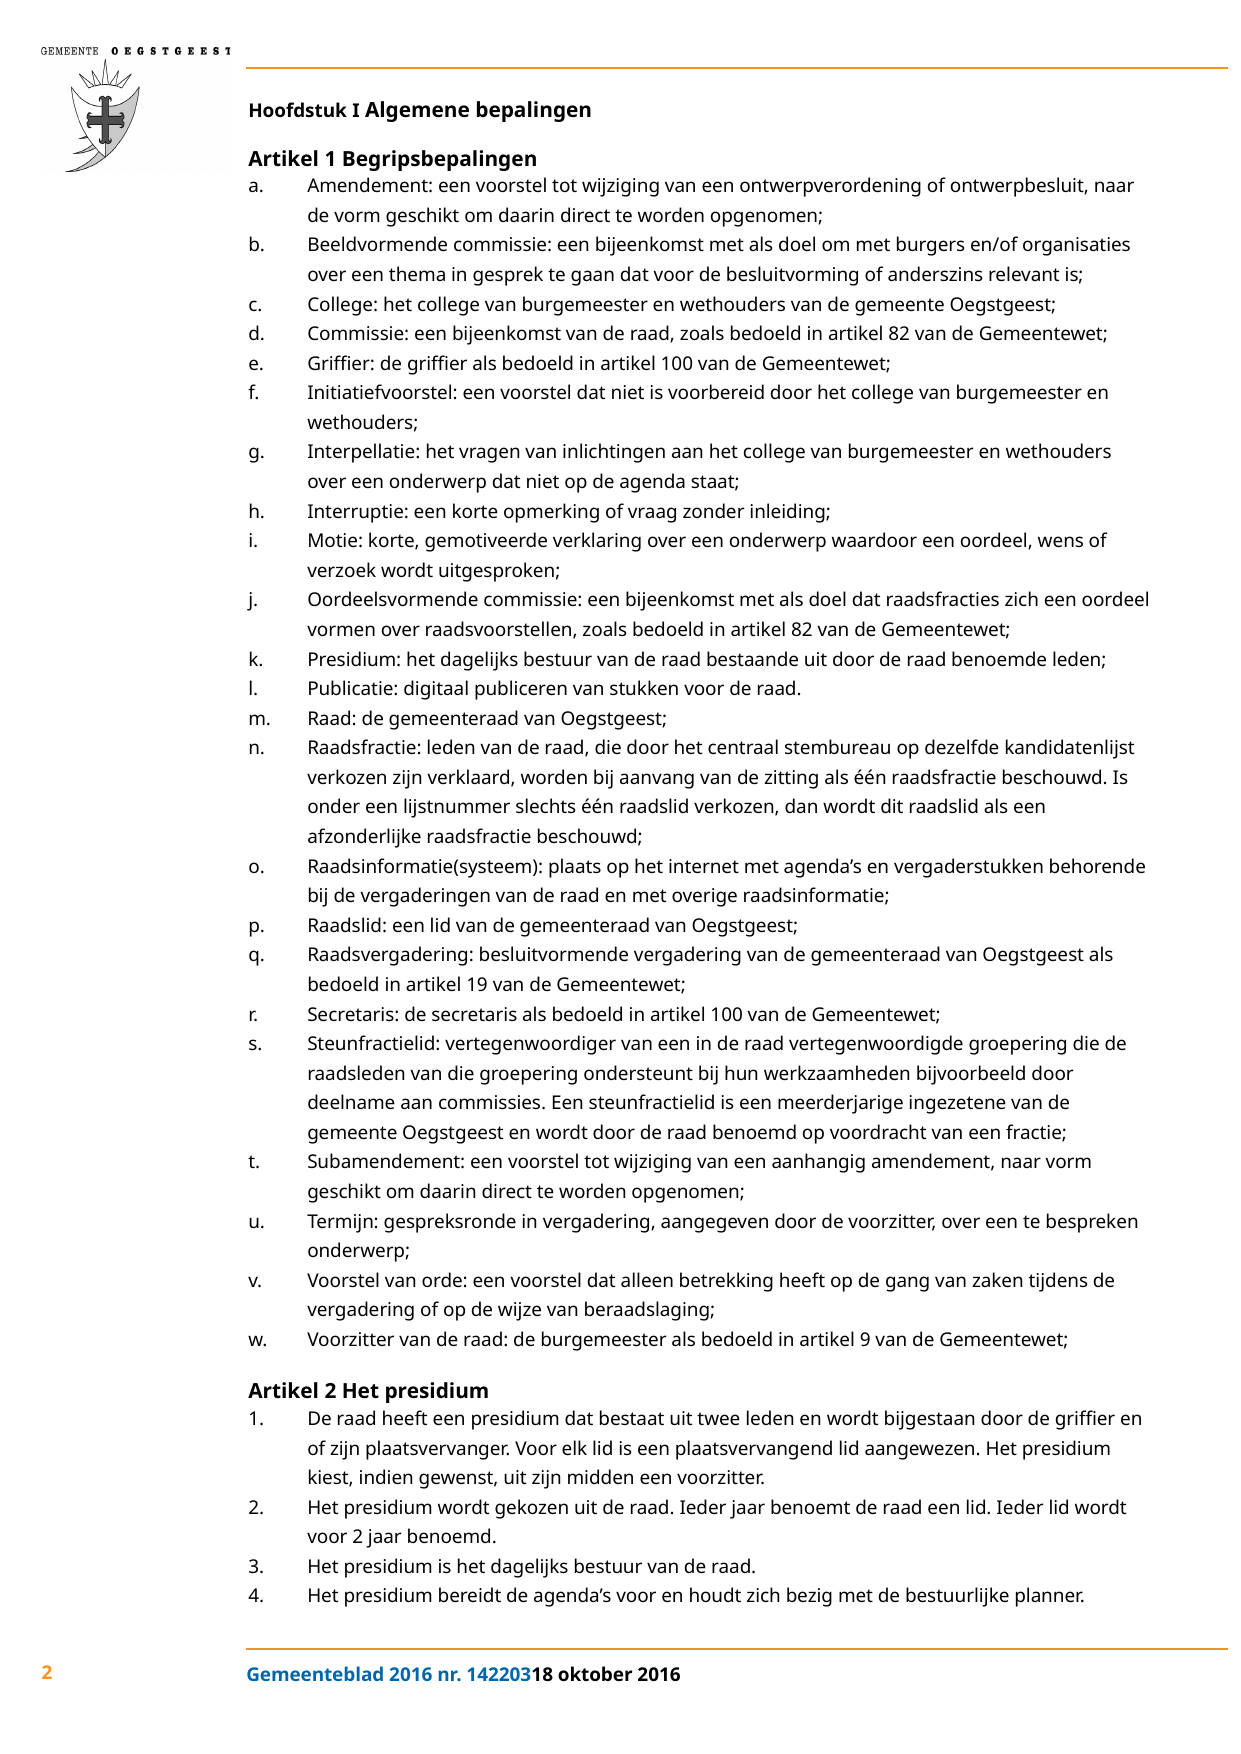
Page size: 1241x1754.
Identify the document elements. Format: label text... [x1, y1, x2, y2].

list Raadsinformatie(systeem): plaats op het internet met agenda’s en vergaderstukken behorende bij de vergaderingen van de raad en met overige raadsinformatie; [248, 853, 1152, 908]
list Presidium: het dagelijks bestuur van de raad bestaande uit door de raad benoemde leden; [248, 646, 1152, 672]
list Initiatiefvoorstel: een voorstel dat niet is voorbereid door het college van burgemeester en wethouders; [248, 379, 1152, 435]
list Steunfractielid: vertegenwoordiger van een in de raad vertegenwoordigde groepering die de raadsleden van die groepering ondersteunt bij hun werkzaamheden bijvoorbeeld door deelname aan commissies. Een steunfractielid is een meerderjarige ingezetene van de gemeente Oegstgeest en wordt door de raad benoemd op voordracht van een fractie; [248, 1030, 1152, 1145]
list Amendement: een voorstel tot wijziging van een ontwerpverordening of ontwerpbesluit, naar de vorm geschikt om daarin direct te worden opgenomen; [248, 172, 1152, 228]
list Voorzitter van de raad: de burgemeester als bedoeld in artikel 9 van de Gemeentewet; [248, 1326, 1152, 1352]
list Beeldvormende commissie: een bijeenkomst met als doel om met burgers en/of organisaties over een thema in gesprek te gaan dat voor de besluitvorming of anderszins relevant is; [248, 232, 1152, 287]
list Subamendement: een voorstel tot wijziging van een aanhangig amendement, naar vorm geschikt om daarin direct te worden opgenomen; [248, 1149, 1152, 1204]
list Publicatie: digitaal publiceren van stukken voor de raad. [248, 675, 1152, 701]
list Raad: de gemeenteraad van Oegstgeest; [248, 705, 1152, 731]
list College: het college van burgemeester en wethouders van de gemeente Oegstgeest; [248, 291, 1152, 317]
text Artikel 2 Het presidium [248, 1377, 1152, 1405]
list Motie: korte, gemotiveerde verklaring over een onderwerp waardoor een oordeel, wens of verzoek wordt uitgesproken; [248, 527, 1152, 583]
list Oordeelsvormende commissie: een bijeenkomst met als doel dat raadsfracties zich een oordeel vormen over raadsvoorstellen, zoals bedoeld in artikel 82 van de Gemeentewet; [248, 587, 1152, 642]
list Secretaris: de secretaris als bedoeld in artikel 100 van de Gemeentewet; [248, 1001, 1152, 1027]
picture [41, 47, 231, 172]
text Artikel 1 Begripsbepalingen [248, 144, 1152, 172]
list Raadsfractie: leden van de raad, die door het centraal stembureau op dezelfde kandidatenlijst verkozen zijn verklaard, worden bij aanvang van de zitting als één raadsfractie beschouwd. Is onder een lijstnummer slechts één raadslid verkozen, dan wordt dit raadslid als een afzonderlijke raadsfractie beschouwd; [248, 734, 1152, 849]
list Voorstel van orde: een voorstel dat alleen betrekking heeft op de gang van zaken tijdens de vergadering of op de wijze van beraadslaging; [248, 1267, 1152, 1322]
list Het presidium bereidt de agenda’s voor en houdt zich bezig met de bestuurlijke planner. [248, 1583, 1152, 1608]
list Raadslid: een lid van de gemeenteraad van Oegstgeest; [248, 912, 1152, 938]
list Commissie: een bijeenkomst van de raad, zoals bedoeld in artikel 82 van de Gemeentewet; [248, 320, 1152, 346]
list De raad heeft een presidium dat bestaat uit twee leden en wordt bijgestaan door de griffier en of zijn plaatsvervanger. Voor elk lid is een plaatsvervangend lid aangewezen. Het presidium kiest, indien gewenst, uit zijn midden een voorzitter. [248, 1405, 1152, 1490]
list Raadsvergadering: besluitvormende vergadering van de gemeenteraad van Oegstgeest als bedoeld in artikel 19 van de Gemeentewet; [248, 942, 1152, 997]
list Het presidium wordt gekozen uit de raad. Ieder jaar benoemt de raad een lid. Ieder lid wordt voor 2 jaar benoemd. [248, 1494, 1152, 1549]
list Het presidium is het dagelijks bestuur van de raad. [248, 1553, 1152, 1579]
list Termijn: gespreksronde in vergadering, aangegeven door de voorzitter, over een te bespreken onderwerp; [248, 1208, 1152, 1263]
list Interpellatie: het vragen van inlichtingen aan het college van burgemeester en wethouders over een onderwerp dat niet op de agenda staat; [248, 439, 1152, 494]
list Interruptie: een korte opmerking of vraag zonder inleiding; [248, 498, 1152, 524]
text Hoofdstuk I Algemene bepalingen [248, 95, 1152, 123]
list Griffier: de griffier als bedoeld in artikel 100 van de Gemeentewet; [248, 350, 1152, 376]
